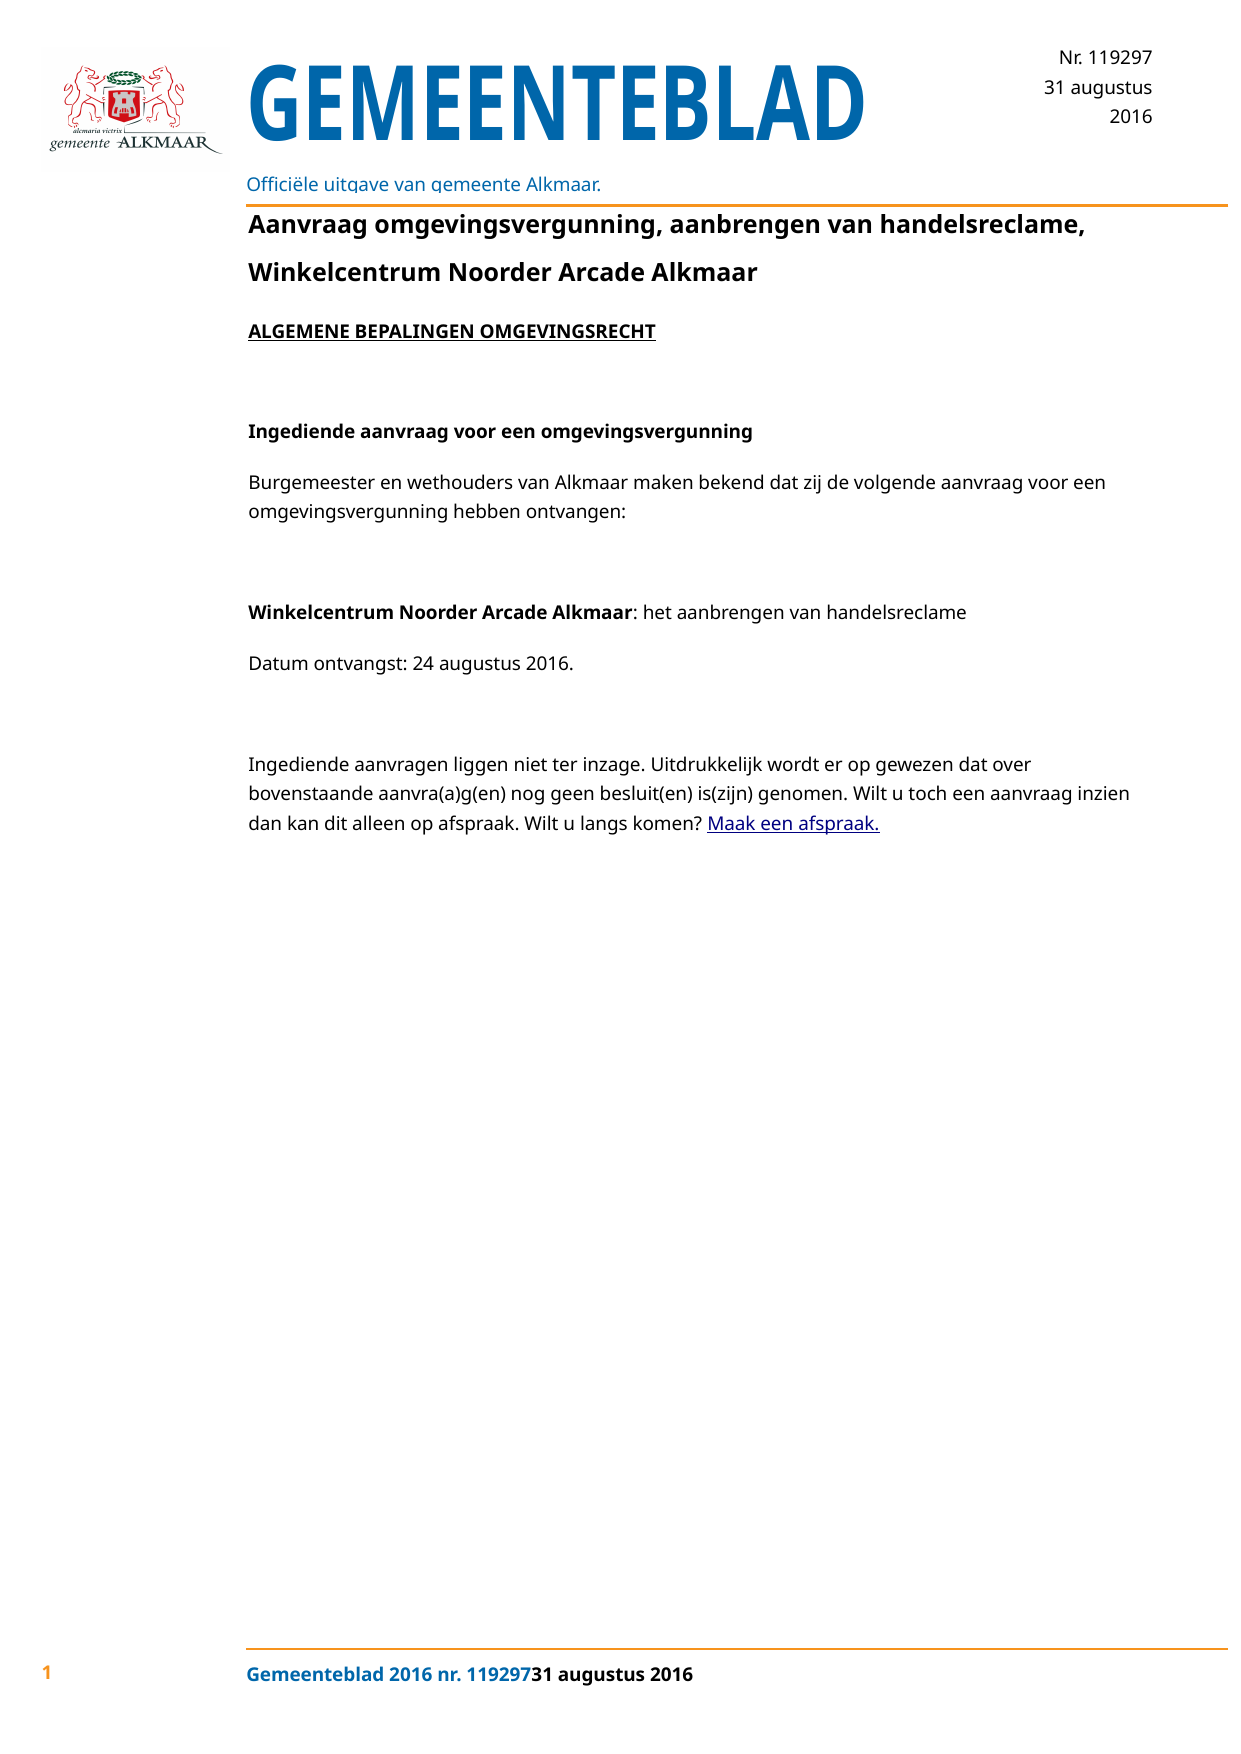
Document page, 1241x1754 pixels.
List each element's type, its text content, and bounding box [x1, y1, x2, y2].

text Winkelcentrum Noorder Arcade Alkmaar: het aanbrengen van handelsreclame [248, 599, 1152, 625]
text Ingediende aanvraag voor een omgevingsvergunning [248, 419, 1152, 444]
text Ingediende aanvragen liggen niet ter inzage. Uitdrukkelijk wordt er op gewezen dat over bovenstaande aanvra(a)g(en) nog geen besluit(en) is(zijn) genomen. Wilt u toch een aanvraag inzien dan kan dit alleen op afspraak. Wilt u langs komen? Maak een afspraak. [248, 751, 1152, 836]
picture [41, 47, 231, 172]
text Burgemeester en wethouders van Alkmaar maken bekend dat zij de volgende aanvraag voor een omgevingsvergunning hebben ontvangen: [248, 469, 1152, 524]
text Aanvraag omgevingsvergunning, aanbrengen van handelsreclame, Winkelcentrum Noorder Arcade Alkmaar [248, 207, 1152, 288]
text Datum ontvangst: 24 augustus 2016. [248, 650, 1152, 676]
text ALGEMENE BEPALINGEN OMGEVINGSRECHT [248, 318, 1152, 344]
